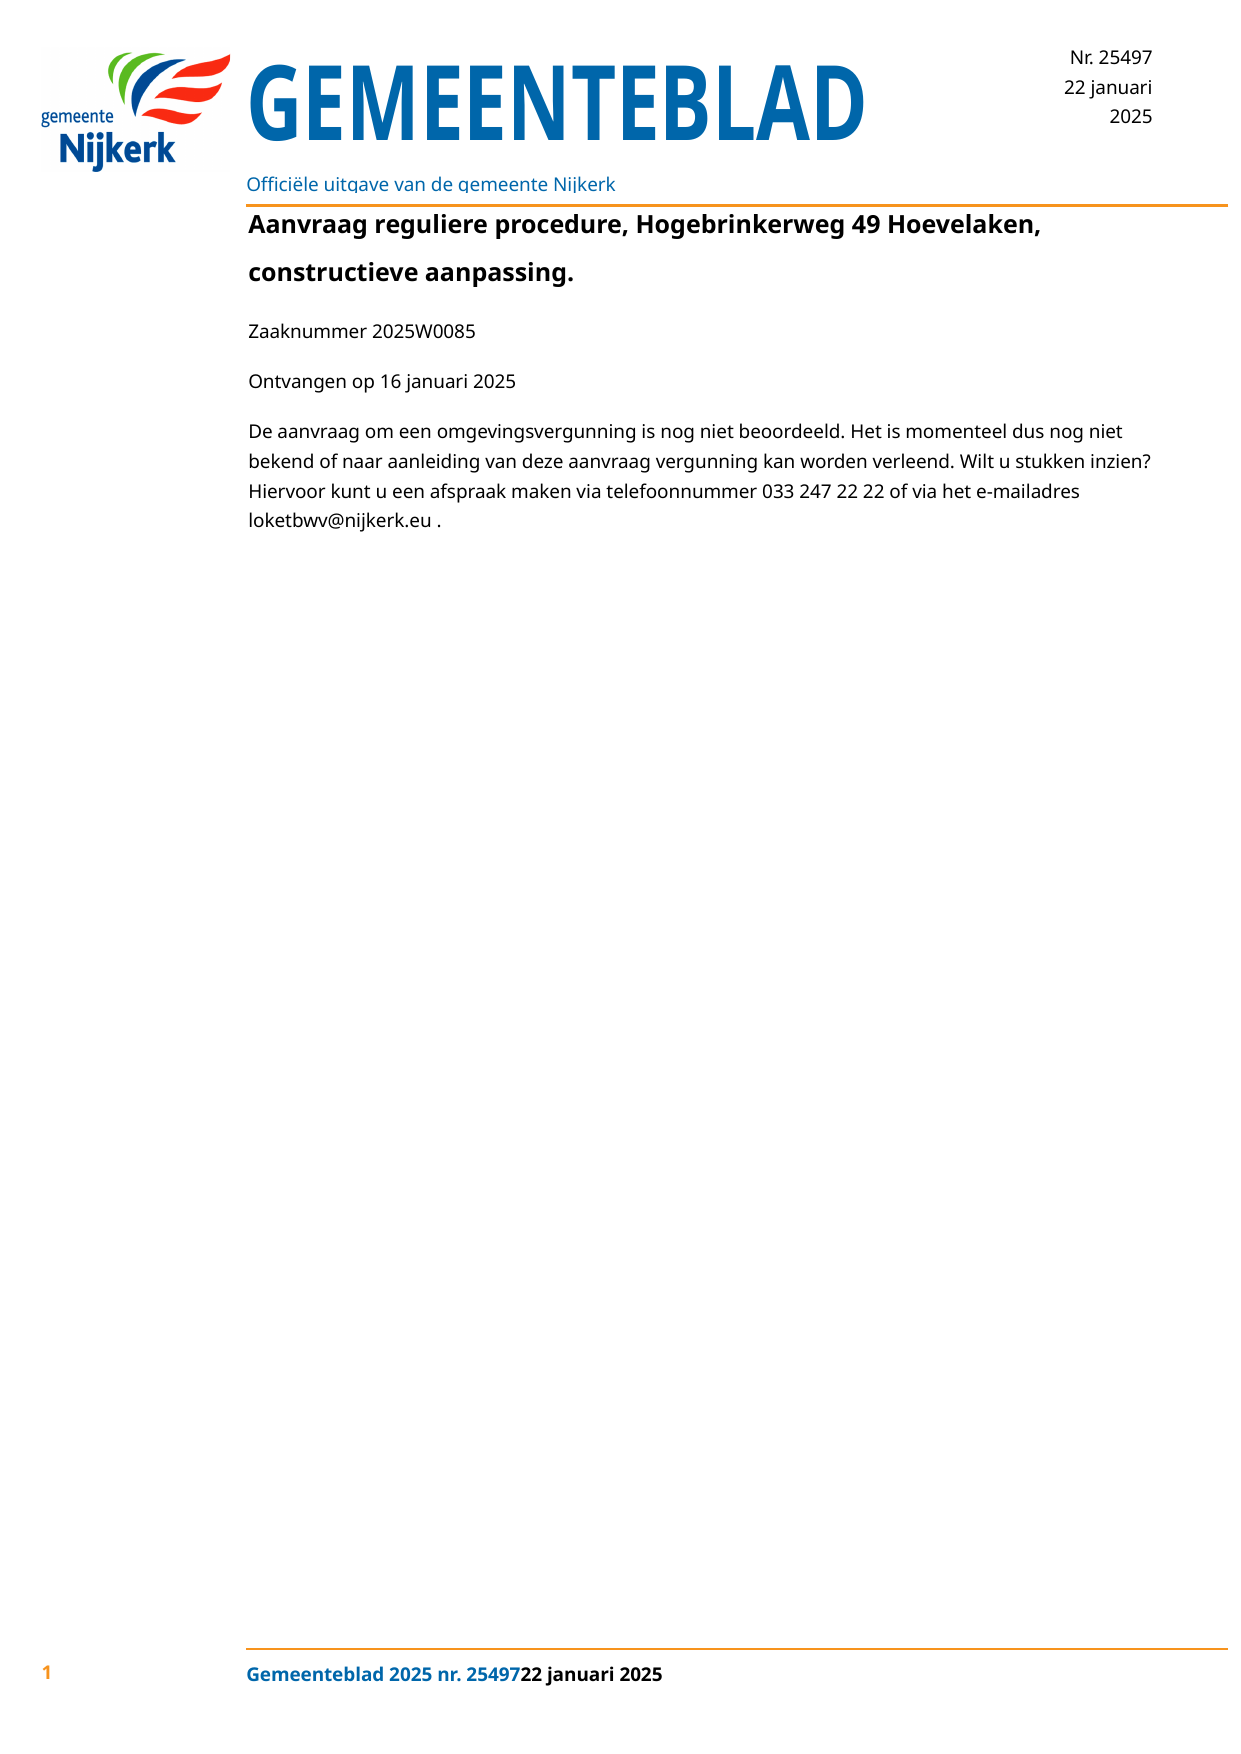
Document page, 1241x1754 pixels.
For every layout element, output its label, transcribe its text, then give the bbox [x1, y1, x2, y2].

text Zaaknummer 2025W0085 [248, 318, 1152, 344]
picture [41, 47, 231, 172]
text Aanvraag reguliere procedure, Hogebrinkerweg 49 Hoevelaken, constructieve aanpassing. [248, 207, 1152, 288]
text De aanvraag om een omgevingsvergunning is nog niet beoordeeld. Het is momenteel dus nog niet bekend of naar aanleiding van deze aanvraag vergunning kan worden verleend. Wilt u stukken inzien? Hiervoor kunt u een afspraak maken via telefoonnummer 033 247 22 22 of via het e-mailadres loketbwv@nijkerk.eu . [248, 419, 1152, 533]
text Ontvangen op 16 januari 2025 [248, 368, 1152, 394]
